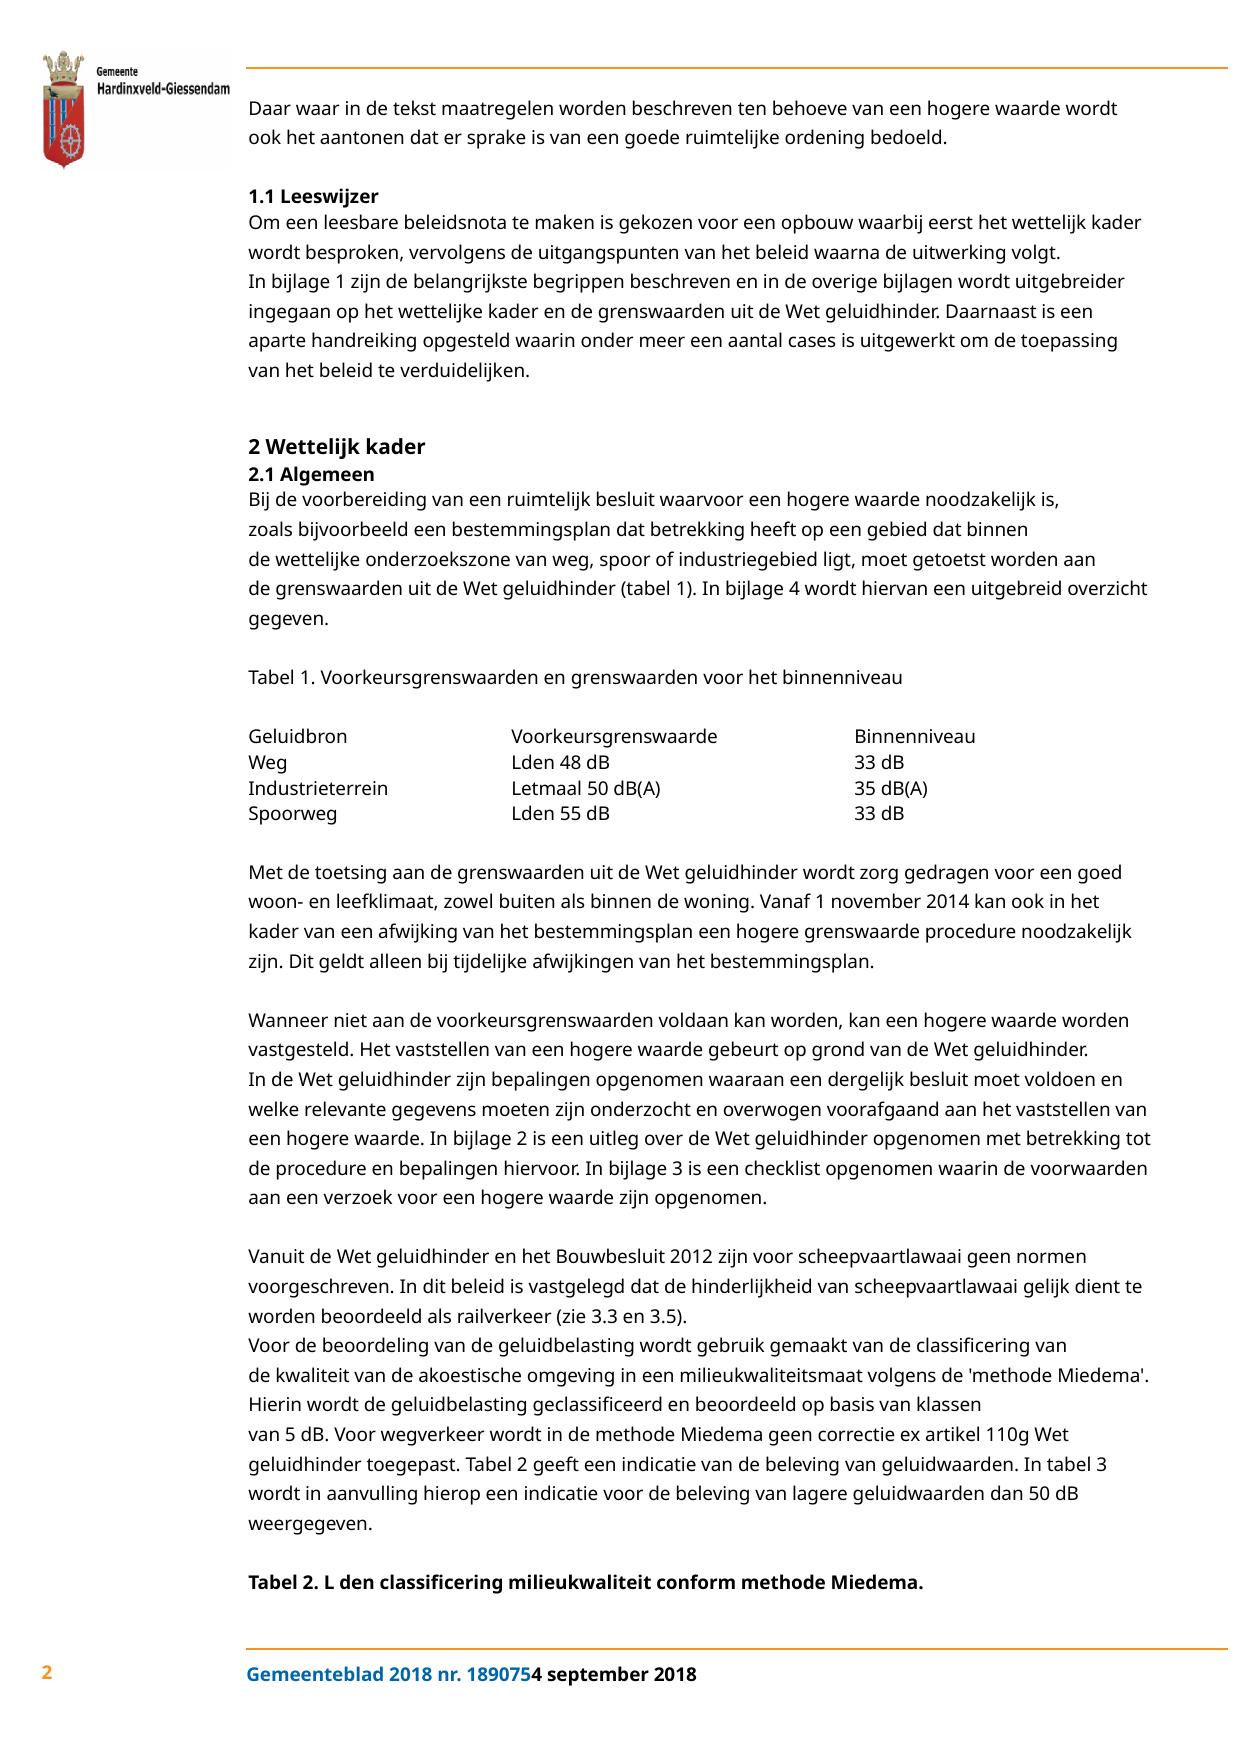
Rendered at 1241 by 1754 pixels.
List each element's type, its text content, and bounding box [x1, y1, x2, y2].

table_cell Letmaal 50 dB(A) [511, 775, 854, 801]
text 1.1 Leeswijzer [248, 183, 1152, 209]
table_header Binnenniveau [854, 723, 1152, 749]
text Daar waar in de tekst maatregelen worden beschreven ten behoeve van een hogere waarde wordt ook het aantonen dat er sprake is van een goede ruimtelijke ordening bedoeld. [248, 95, 1152, 150]
text Tabel 1. Voorkeursgrenswaarden en grenswaarden voor het binnenniveau [248, 664, 1152, 690]
text Om een leesbare beleidsnota te maken is gekozen voor een opbouw waarbij eerst het wettelijk kader wordt besproken, vervolgens de uitgangspunten van het beleid waarna de uitwerking volgt. [248, 209, 1152, 264]
text Tabel 2. L den classificering milieukwaliteit conform methode Miedema. [248, 1569, 1152, 1595]
table_cell Weg [248, 749, 511, 775]
text Wanneer niet aan de voorkeursgrenswaarden voldaan kan worden, kan een hogere waarde worden vastgesteld. Het vaststellen van een hogere waarde gebeurt op grond van de Wet geluidhinder. [248, 1007, 1152, 1062]
text van 5 dB. Voor wegverkeer wordt in de methode Miedema geen correctie ex artikel 110g Wet geluidhinder toegepast. Tabel 2 geeft een indicatie van de beleving van geluidwaarden. In tabel 3 wordt in aanvulling hierop een indicatie voor de beleving van lagere geluidwaarden dan 50 dB weergegeven. [248, 1421, 1152, 1536]
text Voor de beoordeling van de geluidbelasting wordt gebruik gemaakt van de classificering van [248, 1332, 1152, 1358]
text Bij de voorbereiding van een ruimtelijk besluit waarvoor een hogere waarde noodzakelijk is, [248, 487, 1152, 512]
text In de Wet geluidhinder zijn bepalingen opgenomen waaraan een dergelijk besluit moet voldoen en welke relevante gegevens moeten zijn onderzocht en overwogen voorafgaand aan het vaststellen van een hogere waarde. In bijlage 2 is een uitleg over de Wet geluidhinder opgenomen met betrekking tot de procedure en bepalingen hiervoor. In bijlage 3 is een checklist opgenomen waarin de voorwaarden aan een verzoek voor een hogere waarde zijn opgenomen. [248, 1066, 1152, 1210]
table_cell Lden 48 dB [511, 749, 854, 775]
table_cell Lden 55 dB [511, 801, 854, 826]
picture [41, 47, 231, 172]
text zoals bijvoorbeeld een bestemmingsplan dat betrekking heeft op een gebied dat binnen [248, 516, 1152, 542]
text 2 Wettelijk kader [248, 432, 1152, 461]
text de kwaliteit van de akoestische omgeving in een milieukwaliteitsmaat volgens de 'methode Miedema'. Hierin wordt de geluidbelasting geclassificeerd en beoordeeld op basis van klassen [248, 1362, 1152, 1417]
text de grenswaarden uit de Wet geluidhinder (tabel 1). In bijlage 4 wordt hiervan een uitgebreid overzicht gegeven. [248, 575, 1152, 631]
text de wettelijke onderzoekszone van weg, spoor of industriegebied ligt, moet getoetst worden aan [248, 546, 1152, 571]
table_cell 35 dB(A) [854, 775, 1152, 801]
text Met de toetsing aan de grenswaarden uit de Wet geluidhinder wordt zorg gedragen voor een goed woon- en leefklimaat, zowel buiten als binnen de woning. Vanaf 1 november 2014 kan ook in het kader van een afwijking van het bestemmingsplan een hogere grenswaarde procedure noodzakelijk zijn. Dit geldt alleen bij tijdelijke afwijkingen van het bestemmingsplan. [248, 859, 1152, 973]
table_cell 33 dB [854, 749, 1152, 775]
table_cell 33 dB [854, 801, 1152, 826]
text Vanuit de Wet geluidhinder en het Bouwbesluit 2012 zijn voor scheepvaartlawaai geen normen voorgeschreven. In dit beleid is vastgelegd dat de hinderlijkheid van scheepvaartlawaai gelijk dient te worden beoordeeld als railverkeer (zie 3.3 en 3.5). [248, 1244, 1152, 1328]
text In bijlage 1 zijn de belangrijkste begrippen beschreven en in de overige bijlagen wordt uitgebreider ingegaan op het wettelijke kader en de grenswaarden uit de Wet geluidhinder. Daarnaast is een aparte handreiking opgesteld waarin onder meer een aantal cases is uitgewerkt om de toepassing van het beleid te verduidelijken. [248, 268, 1152, 383]
text 2.1 Algemeen [248, 461, 1152, 487]
table_header Geluidbron [248, 723, 511, 749]
table_cell Spoorweg [248, 801, 511, 826]
table_cell Industrieterrein [248, 775, 511, 801]
table_header Voorkeursgrenswaarde [511, 723, 854, 749]
